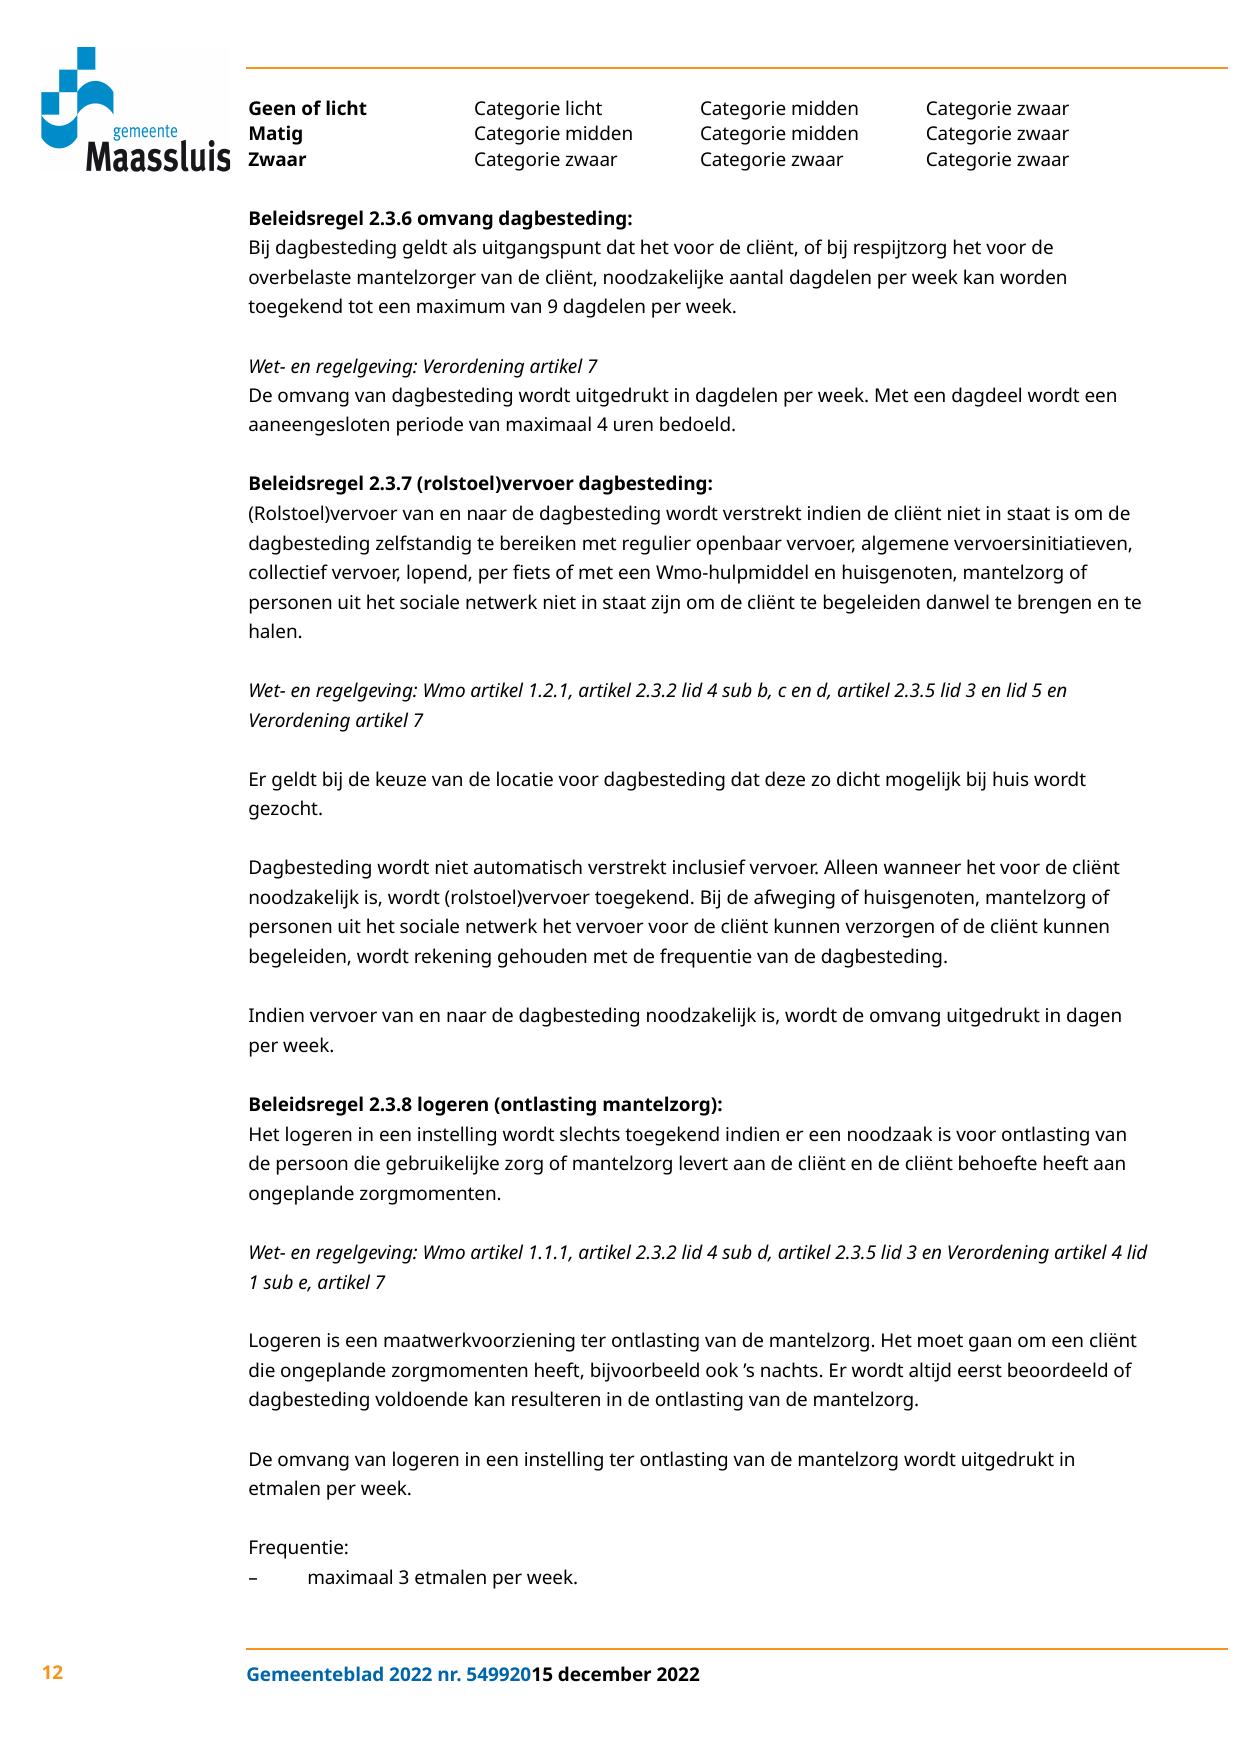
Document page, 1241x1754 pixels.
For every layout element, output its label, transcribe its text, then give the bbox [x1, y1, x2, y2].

text Logeren is een maatwerkvoorziening ter ontlasting van de mantelzorg. Het moet gaan om een cliënt die ongeplande zorgmomenten heeft, bijvoorbeeld ook ’s nachts. Er wordt altijd eerst beoordeeld of dagbesteding voldoende kan resulteren in de ontlasting van de mantelzorg. [248, 1327, 1152, 1412]
text Dagbesteding wordt niet automatisch verstrekt inclusief vervoer. Alleen wanneer het voor de cliënt noodzakelijk is, wordt (rolstoel)vervoer toegekend. Bij de afweging of huisgenoten, mantelzorg of personen uit het sociale netwerk het vervoer voor de cliënt kunnen verzorgen of de cliënt kunnen begeleiden, wordt rekening gehouden met de frequentie van de dagbesteding. [248, 854, 1152, 969]
table_cell Categorie zwaar [926, 146, 1152, 172]
table_cell Categorie zwaar [700, 146, 926, 172]
picture [41, 47, 231, 172]
list maximaal 3 etmalen per week. [248, 1564, 1152, 1590]
table_header Beleidsregel 2.3.8 logeren (ontlasting mantelzorg): Het logeren in een instelling wordt slechts toegekend indien er een noodzaak is voor ontlasting van de persoon die gebruikelijke zorg of mantelzorg levert aan de cliënt en de cliënt behoefte heeft aan ongeplande zorgmomenten. Wet- en regelgeving: Wmo artikel 1.1.1, artikel 2.3.2 lid 4 sub d, artikel 2.3.5 lid 3 en Verordening artikel 4 lid 1 sub e, artikel 7 [248, 1091, 1152, 1294]
text Indien vervoer van en naar de dagbesteding noodzakelijk is, wordt de omvang uitgedrukt in dagen per week. [248, 1002, 1152, 1058]
picture [41, 47, 77, 92]
table_cell Matig [248, 121, 474, 146]
table_cell Categorie zwaar [926, 121, 1152, 146]
table_cell Categorie midden [474, 121, 700, 146]
text De omvang van dagbesteding wordt uitgedrukt in dagdelen per week. Met een dagdeel wordt een aaneengesloten periode van maximaal 4 uren bedoeld. [248, 382, 1152, 437]
table_cell Categorie midden [700, 95, 926, 121]
table_cell Zwaar [248, 146, 474, 172]
table_cell Categorie zwaar [474, 146, 700, 172]
table_header Beleidsregel 2.3.7 (rolstoel)vervoer dagbesteding: (Rolstoel)vervoer van en naar de dagbesteding wordt verstrekt indien de cliënt niet in staat is om de dagbesteding zelfstandig te bereiken met regulier openbaar vervoer, algemene vervoersinitiatieven, collectief vervoer, lopend, per fiets of met een Wmo-hulpmiddel en huisgenoten, mantelzorg of personen uit het sociale netwerk niet in staat zijn om de cliënt te begeleiden danwel te brengen en te halen. Wet- en regelgeving: Wmo artikel 1.2.1, artikel 2.3.2 lid 4 sub b, c en d, artikel 2.3.5 lid 3 en lid 5 en Verordening artikel 7 [248, 471, 1152, 733]
text Er geldt bij de keuze van de locatie voor dagbesteding dat deze zo dicht mogelijk bij huis wordt gezocht. [248, 766, 1152, 821]
table_cell Categorie licht [474, 95, 700, 121]
table_cell Categorie midden [700, 121, 926, 146]
table_cell Geen of licht [248, 95, 474, 121]
table_cell Categorie zwaar [926, 95, 1152, 121]
table_header Beleidsregel 2.3.6 omvang dagbesteding: Bij dagbesteding geldt als uitgangspunt dat het voor de cliënt, of bij respijtzorg het voor de overbelaste mantelzorger van de cliënt, noodzakelijke aantal dagdelen per week kan worden toegekend tot een maximum van 9 dagdelen per week. Wet- en regelgeving: Verordening artikel 7 [248, 205, 1152, 378]
text De omvang van logeren in een instelling ter ontlasting van de mantelzorg wordt uitgedrukt in etmalen per week. [248, 1446, 1152, 1501]
text Frequentie: [248, 1534, 1152, 1560]
